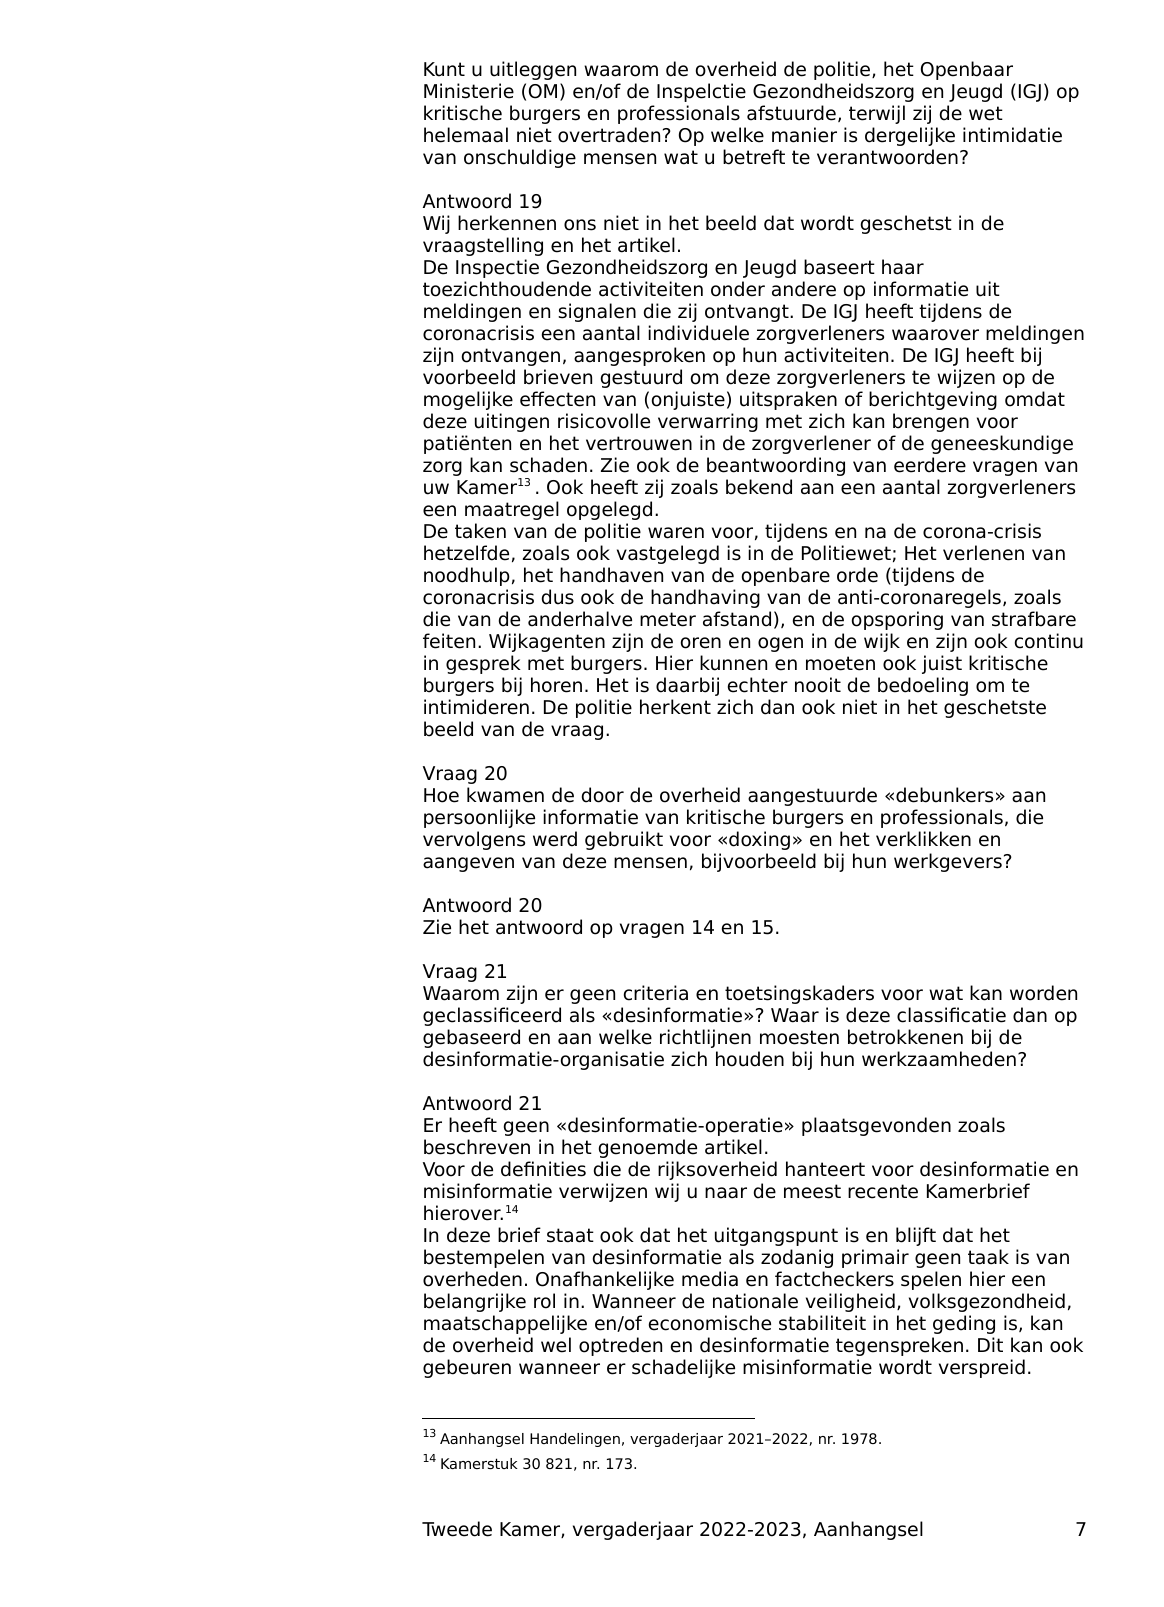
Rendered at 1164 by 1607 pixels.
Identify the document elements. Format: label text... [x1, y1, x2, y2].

text Vraag 20 [422, 763, 1087, 785]
text Voor de definities die de rijksoverheid hanteert voor desinformatie en misinformatie verwijzen wij u naar de meest recente Kamerbrief hierover. [422, 1159, 1087, 1225]
text Kamerstuk 30 821, nr. 173. [422, 1452, 1087, 1474]
text De Inspectie Gezondheidszorg en Jeugd baseert haar toezichthoudende activiteiten onder andere op informatie uit meldingen en signalen die zij ontvangt. De IGJ heeft tijdens de coronacrisis een aantal individuele zorgverleners waarover meldingen zijn ontvangen, aangesproken op hun activiteiten. De IGJ heeft bij voorbeeld brieven gestuurd om deze zorgverleners te wijzen op de mogelijke effecten van (onjuiste) uitspraken of berichtgeving omdat deze uitingen risicovolle verwarring met zich kan brengen voor patiënten en het vertrouwen in de zorgverlener of de geneeskundige zorg kan schaden. Zie ook de beantwoording van eerdere vragen van uw Kamer. Ook heeft zij zoals bekend aan een aantal zorgverleners een maatregel opgelegd. [422, 257, 1087, 521]
text Wij herkennen ons niet in het beeld dat wordt geschetst in de vraagstelling en het artikel. [422, 213, 1087, 257]
text Waarom zijn er geen criteria en toetsingskaders voor wat kan worden geclassificeerd als «desinformatie»? Waar is deze classificatie dan op gebaseerd en aan welke richtlijnen moesten betrokkenen bij de desinformatie-organisatie zich houden bij hun werkzaamheden? [422, 983, 1087, 1071]
text Antwoord 19 [422, 191, 1087, 213]
text Antwoord 21 [422, 1093, 1087, 1115]
text In deze brief staat ook dat het uitgangspunt is en blijft dat het bestempelen van desinformatie als zodanig primair geen taak is van overheden. Onafhankelijke media en factcheckers spelen hier een belangrijke rol in. Wanneer de nationale veiligheid, volksgezondheid, maatschappelijke en/of economische stabiliteit in het geding is, kan de overheid wel optreden en desinformatie tegenspreken. Dit kan ook gebeuren wanneer er schadelijke misinformatie wordt verspreid. [422, 1225, 1087, 1379]
text Kunt u uitleggen waarom de overheid de politie, het Openbaar Ministerie (OM) en/of de Inspelctie Gezondheidszorg en Jeugd (IGJ) op kritische burgers en professionals afstuurde, terwijl zij de wet helemaal niet overtraden? Op welke manier is dergelijke intimidatie van onschuldige mensen wat u betreft te verantwoorden? [422, 59, 1087, 169]
text De taken van de politie waren voor, tijdens en na de corona-crisis hetzelfde, zoals ook vastgelegd is in de Politiewet; Het verlenen van noodhulp, het handhaven van de openbare orde (tijdens de coronacrisis dus ook de handhaving van de anti-coronaregels, zoals die van de anderhalve meter afstand), en de opsporing van strafbare feiten. Wijkagenten zijn de oren en ogen in de wijk en zijn ook continu in gesprek met burgers. Hier kunnen en moeten ook juist kritische burgers bij horen. Het is daarbij echter nooit de bedoeling om te intimideren. De politie herkent zich dan ook niet in het geschetste beeld van de vraag. [422, 521, 1087, 741]
text Vraag 21 [422, 961, 1087, 983]
text Hoe kwamen de door de overheid aangestuurde «debunkers» aan persoonlijke informatie van kritische burgers en professionals, die vervolgens werd gebruikt voor «doxing» en het verklikken en aangeven van deze mensen, bijvoorbeeld bij hun werkgevers? [422, 785, 1087, 873]
text Zie het antwoord op vragen 14 en 15. [422, 917, 1087, 939]
text Antwoord 20 [422, 895, 1087, 917]
text Er heeft geen «desinformatie-operatie» plaatsgevonden zoals beschreven in het genoemde artikel. [422, 1115, 1087, 1159]
text Aanhangsel Handelingen, vergaderjaar 2021–2022, nr. 1978. [422, 1427, 1087, 1449]
